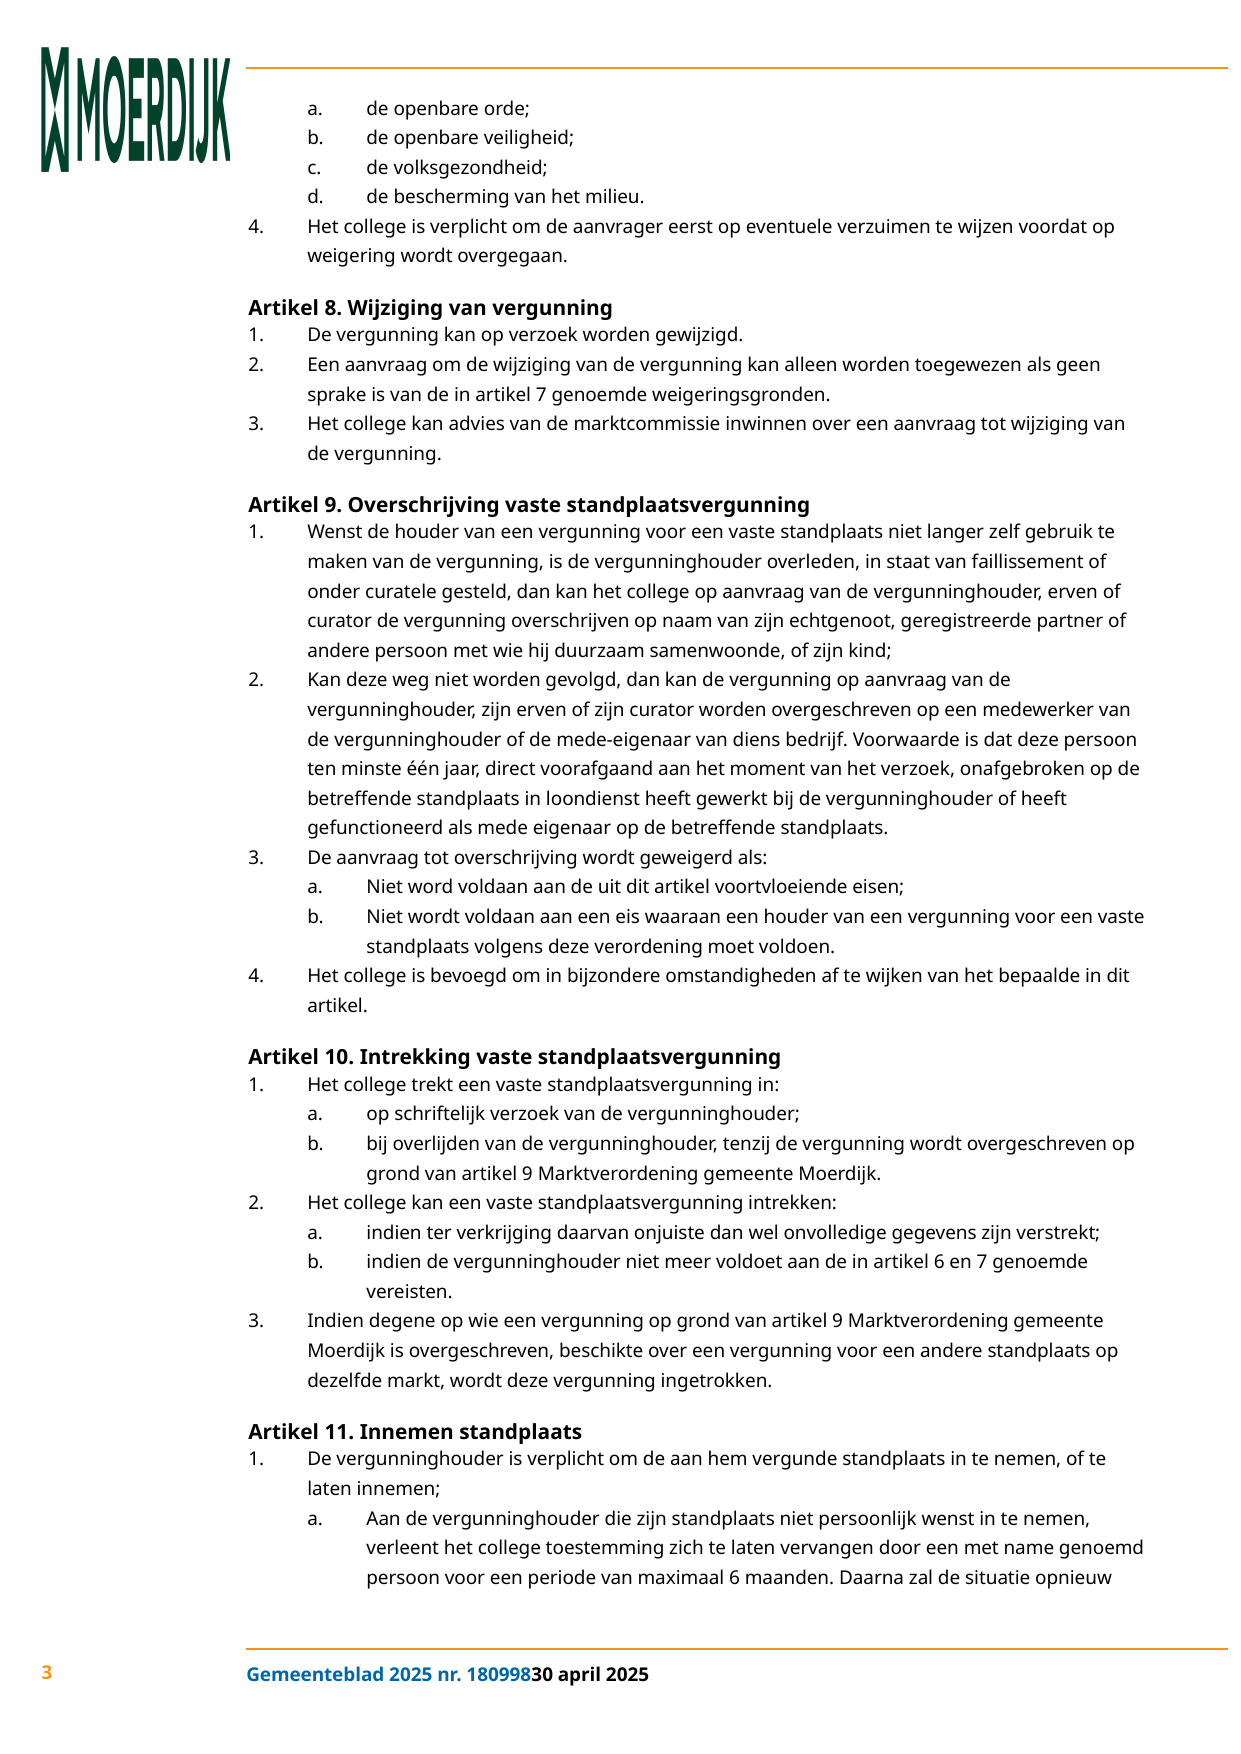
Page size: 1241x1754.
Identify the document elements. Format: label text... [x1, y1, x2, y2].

list de bescherming van het milieu. [307, 183, 1152, 209]
list indien de vergunninghouder niet meer voldoet aan de in artikel 6 en 7 genoemde vereisten. [307, 1248, 1152, 1304]
list Niet word voldaan aan de uit dit artikel voortvloeiende eisen; [307, 874, 1152, 899]
text Artikel 9. Overschrijving vaste standplaatsvergunning [248, 490, 1152, 519]
list Indien degene op wie een vergunning op grond van artikel 9 Marktverordening gemeente Moerdijk is overgeschreven, beschikte over een vergunning voor een andere standplaats op dezelfde markt, wordt deze vergunning ingetrokken. [248, 1308, 1152, 1392]
list de openbare orde; [307, 95, 1152, 121]
list De vergunning kan op verzoek worden gewijzigd. [248, 322, 1152, 347]
list Het college trekt een vaste standplaatsvergunning in: [248, 1071, 1152, 1097]
list Kan deze weg niet worden gevolgd, dan kan de vergunning op aanvraag van de vergunninghouder, zijn erven of zijn curator worden overgeschreven op een medewerker van de vergunninghouder of de mede-eigenaar van diens bedrijf. Voorwaarde is dat deze persoon ten minste één jaar, direct voorafgaand aan het moment van het verzoek, onafgebroken op de betreffende standplaats in loondienst heeft gewerkt bij de vergunninghouder of heeft gefunctioneerd als mede eigenaar op de betreffende standplaats. [248, 667, 1152, 840]
list Het college is verplicht om de aanvrager eerst op eventuele verzuimen te wijzen voordat op weigering wordt overgegaan. [248, 213, 1152, 268]
picture [41, 47, 231, 172]
list Wenst de houder van een vergunning voor een vaste standplaats niet langer zelf gebruik te maken van de vergunning, is de vergunninghouder overleden, in staat van faillissement of onder curatele gesteld, dan kan het college op aanvraag van de vergunninghouder, erven of curator de vergunning overschrijven op naam van zijn echtgenoot, geregistreerde partner of andere persoon met wie hij duurzaam samenwoonde, of zijn kind; [248, 519, 1152, 663]
list De vergunninghouder is verplicht om de aan hem vergunde standplaats in te nemen, of te laten innemen; [248, 1446, 1152, 1501]
text Artikel 11. Innemen standplaats [248, 1417, 1152, 1446]
list Niet wordt voldaan aan een eis waaraan een houder van een vergunning voor een vaste standplaats volgens deze verordening moet voldoen. [307, 903, 1152, 959]
text Artikel 10. Intrekking vaste standplaatsvergunning [248, 1042, 1152, 1071]
list De aanvraag tot overschrijving wordt geweigerd als: [248, 844, 1152, 870]
list indien ter verkrijging daarvan onjuiste dan wel onvolledige gegevens zijn verstrekt; [307, 1219, 1152, 1244]
text Artikel 8. Wijziging van vergunning [248, 293, 1152, 322]
list de openbare veiligheid; [307, 124, 1152, 150]
list Het college is bevoegd om in bijzondere omstandigheden af te wijken van het bepaalde in dit artikel. [248, 962, 1152, 1018]
list de volksgezondheid; [307, 154, 1152, 180]
list Een aanvraag om de wijziging van de vergunning kan alleen worden toegewezen als geen sprake is van de in artikel 7 genoemde weigeringsgronden. [248, 351, 1152, 406]
list Het college kan een vaste standplaatsvergunning intrekken: [248, 1189, 1152, 1215]
list op schriftelijk verzoek van de vergunninghouder; [307, 1101, 1152, 1126]
list bij overlijden van de vergunninghouder, tenzij de vergunning wordt overgeschreven op grond van artikel 9 Marktverordening gemeente Moerdijk. [307, 1130, 1152, 1185]
list Aan de vergunninghouder die zijn standplaats niet persoonlijk wenst in te nemen, verleent het college toestemming zich te laten vervangen door een met name genoemd persoon voor een periode van maximaal 6 maanden. Daarna zal de situatie opnieuw [307, 1505, 1152, 1590]
list Het college kan advies van de marktcommissie inwinnen over een aanvraag tot wijziging van de vergunning. [248, 410, 1152, 466]
